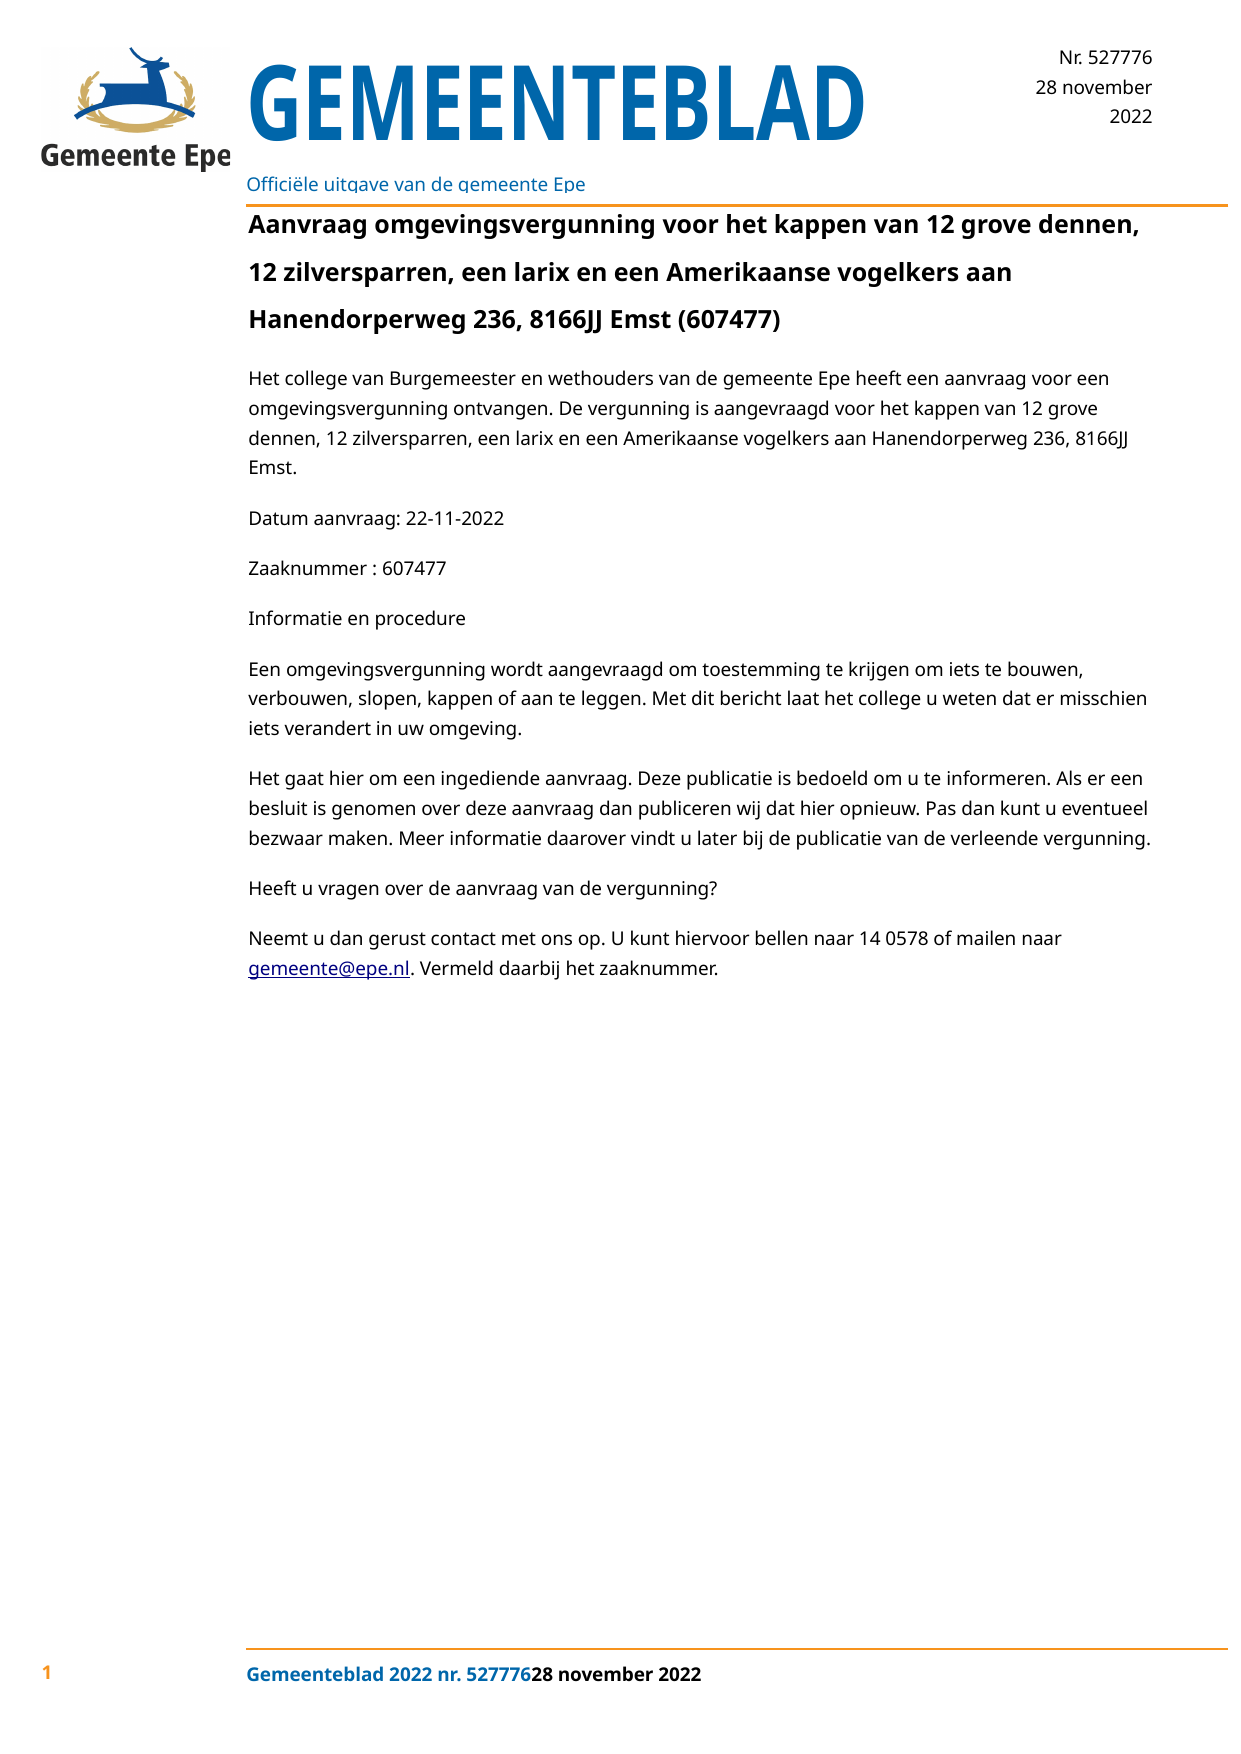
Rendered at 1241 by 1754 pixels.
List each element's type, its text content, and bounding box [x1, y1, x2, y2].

text Datum aanvraag: 22-11-2022 [248, 505, 1152, 530]
text Zaaknummer : 607477 [248, 555, 1152, 581]
picture [41, 47, 231, 172]
text Heeft u vragen over de aanvraag van de vergunning? [248, 875, 1152, 901]
text Informatie en procedure [248, 606, 1152, 631]
text Een omgevingsvergunning wordt aangevraagd om toestemming te krijgen om iets te bouwen, verbouwen, slopen, kappen of aan te leggen. Met dit bericht laat het college u weten dat er misschien iets verandert in uw omgeving. [248, 656, 1152, 741]
text Neemt u dan gerust contact met ons op. U kunt hiervoor bellen naar 14 0578 of mailen naar gemeente@epe.nl. Vermeld daarbij het zaaknummer. [248, 926, 1152, 981]
text Aanvraag omgevingsvergunning voor het kappen van 12 grove dennen, 12 zilversparren, een larix en een Amerikaanse vogelkers aan Hanendorperweg 236, 8166JJ Emst (607477) [248, 207, 1152, 336]
text Het college van Burgemeester en wethouders van de gemeente Epe heeft een aanvraag voor een omgevingsvergunning ontvangen. De vergunning is aangevraagd voor het kappen van 12 grove dennen, 12 zilversparren, een larix en een Amerikaanse vogelkers aan Hanendorperweg 236, 8166JJ Emst. [248, 366, 1152, 480]
text Het gaat hier om een ingediende aanvraag. Deze publicatie is bedoeld om u te informeren. Als er een besluit is genomen over deze aanvraag dan publiceren wij dat hier opnieuw. Pas dan kunt u eventueel bezwaar maken. Meer informatie daarover vindt u later bij de publicatie van de verleende vergunning. [248, 766, 1152, 850]
